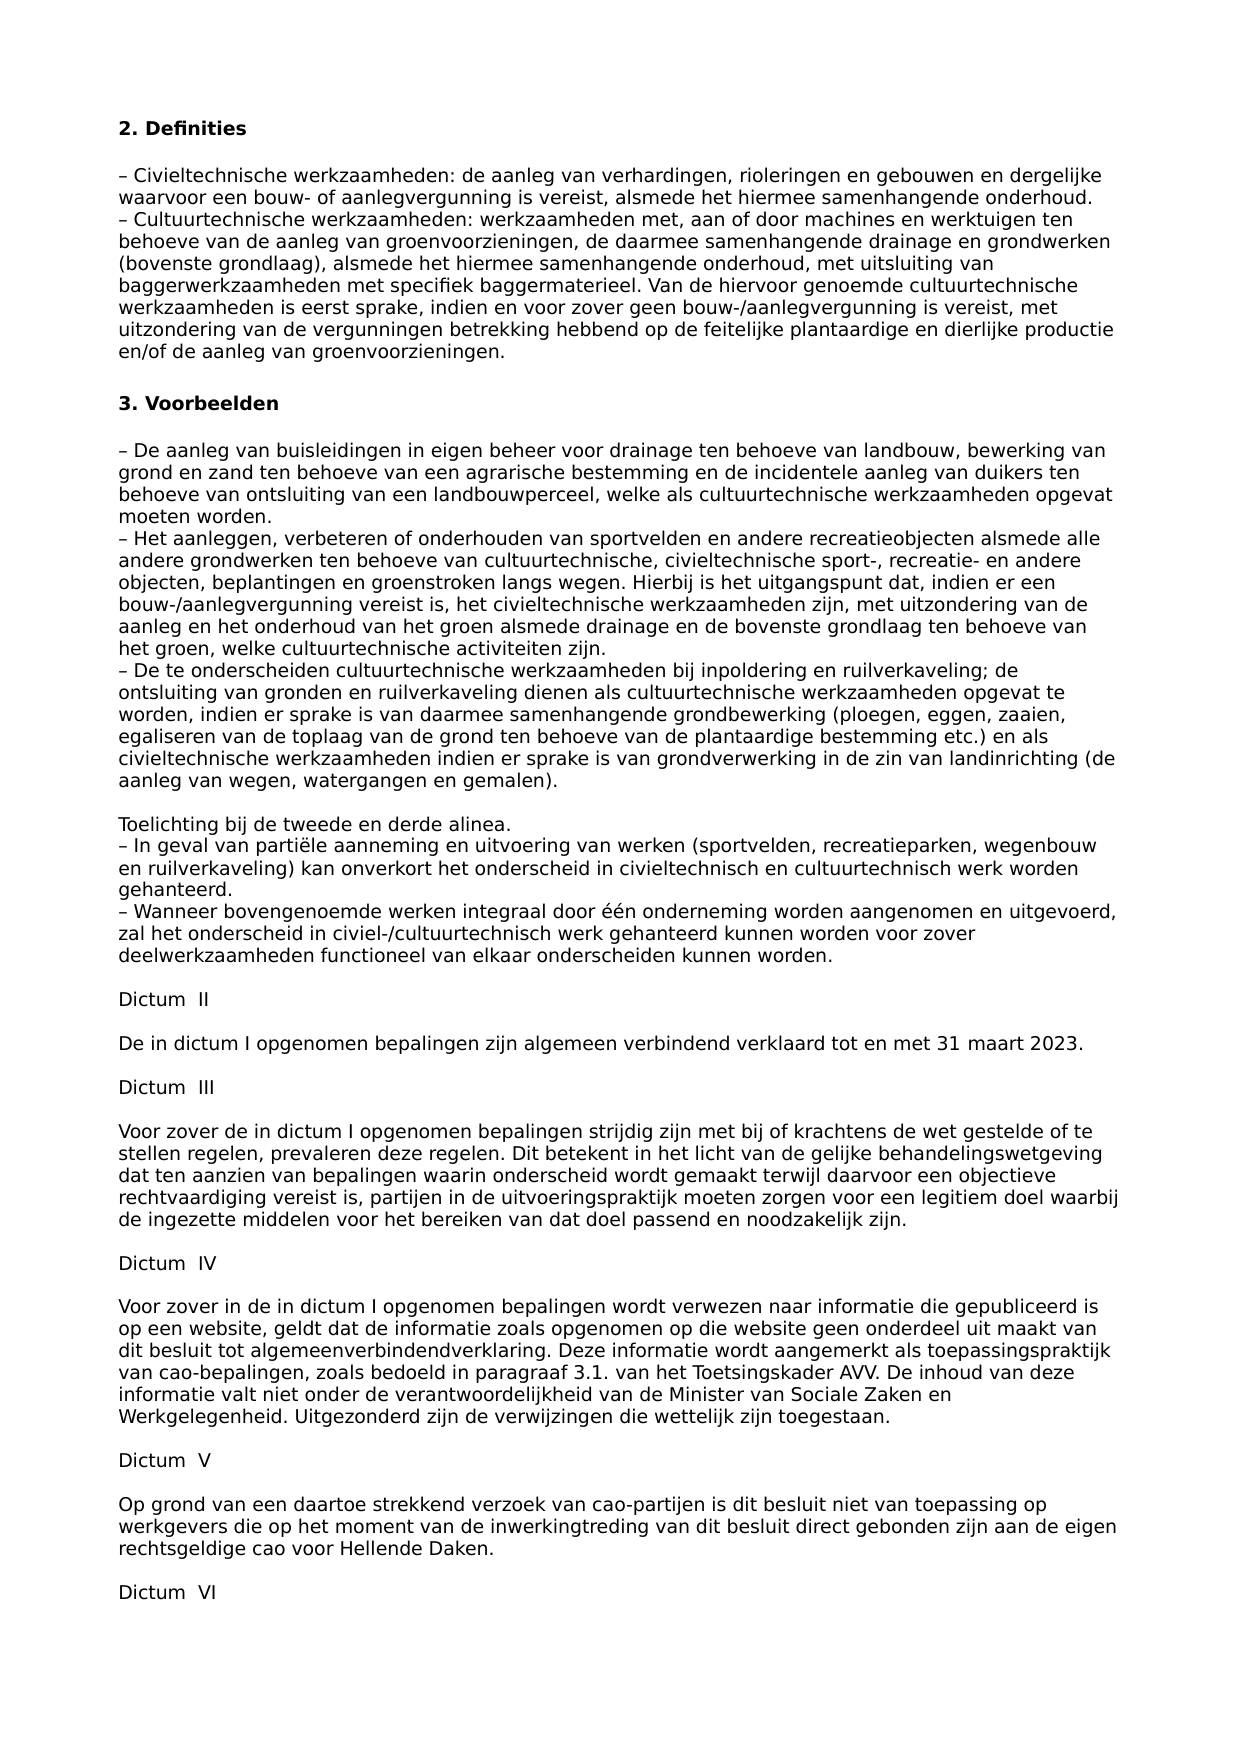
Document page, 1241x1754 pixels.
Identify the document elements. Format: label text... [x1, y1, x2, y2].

subtitle 3. Voorbeelden [118, 393, 1122, 415]
subtitle 2. Definities [118, 118, 1122, 140]
text – Civieltechnische werkzaamheden: de aanleg van verhardingen, rioleringen en gebouwen en dergelijke waarvoor een bouw- of aanlegvergunning is vereist, alsmede het hiermee samenhangende onderhoud. [118, 165, 1122, 209]
text Dictum III [118, 1077, 1122, 1099]
text – De te onderscheiden cultuurtechnische werkzaamheden bij inpoldering en ruilverkaveling; de ontsluiting van gronden en ruilverkaveling dienen als cultuurtechnische werkzaamheden opgevat te worden, indien er sprake is van daarmee samenhangende grondbewerking (ploegen, eggen, zaaien, egaliseren van de toplaag van de grond ten behoeve van de plantaardige bestemming etc.) en als civieltechnische werkzaamheden indien er sprake is van grondverwerking in de zin van landinrichting (de aanleg van wegen, watergangen en gemalen). [118, 660, 1122, 792]
text Dictum II [118, 989, 1122, 1011]
text Dictum V [118, 1450, 1122, 1472]
text – Cultuurtechnische werkzaamheden: werkzaamheden met, aan of door machines en werktuigen ten behoeve van de aanleg van groenvoorzieningen, de daarmee samenhangende drainage en grondwerken (bovenste grondlaag), alsmede het hiermee samenhangende onderhoud, met uitsluiting van baggerwerkzaamheden met specifiek baggermaterieel. Van de hiervoor genoemde cultuurtechnische werkzaamheden is eerst sprake, indien en voor zover geen bouw-/aanlegvergunning is vereist, met uitzondering van de vergunningen betrekking hebbend op de feitelijke plantaardige en dierlijke productie en/of de aanleg van groenvoorzieningen. [118, 209, 1122, 363]
text Voor zover de in dictum I opgenomen bepalingen strijdig zijn met bij of krachtens de wet gestelde of te stellen regelen, prevaleren deze regelen. Dit betekent in het licht van de gelijke behandelingswetgeving dat ten aanzien van bepalingen waarin onderscheid wordt gemaakt terwijl daarvoor een objectieve rechtvaardiging vereist is, partijen in de uitvoeringspraktijk moeten zorgen voor een legitiem doel waarbij de ingezette middelen voor het bereiken van dat doel passend en noodzakelijk zijn. [118, 1121, 1122, 1231]
text Dictum IV [118, 1252, 1122, 1274]
text – Het aanleggen, verbeteren of onderhouden van sportvelden en andere recreatieobjecten alsmede alle andere grondwerken ten behoeve van cultuurtechnische, civieltechnische sport-, recreatie- en andere objecten, beplantingen en groenstroken langs wegen. Hierbij is het uitgangspunt dat, indien er een bouw-/aanlegvergunning vereist is, het civieltechnische werkzaamheden zijn, met uitzondering van de aanleg en het onderhoud van het groen alsmede drainage en de bovenste grondlaag ten behoeve van het groen, welke cultuurtechnische activiteiten zijn. [118, 528, 1122, 660]
text De in dictum I opgenomen bepalingen zijn algemeen verbindend verklaard tot en met 31 maart 2023. [118, 1033, 1122, 1055]
text – Wanneer bovengenoemde werken integraal door één onderneming worden aangenomen en uitgevoerd, zal het onderscheid in civiel-/cultuurtechnisch werk gehanteerd kunnen worden voor zover deelwerkzaamheden functioneel van elkaar onderscheiden kunnen worden. [118, 901, 1122, 967]
text – De aanleg van buisleidingen in eigen beheer voor drainage ten behoeve van landbouw, bewerking van grond en zand ten behoeve van een agrarische bestemming en de incidentele aanleg van duikers ten behoeve van ontsluiting van een landbouwperceel, welke als cultuurtechnische werkzaamheden opgevat moeten worden. [118, 440, 1122, 528]
text Dictum VI [118, 1582, 1122, 1604]
text Toelichting bij de tweede en derde alinea. [118, 813, 1122, 835]
text Op grond van een daartoe strekkend verzoek van cao-partijen is dit besluit niet van toepassing op werkgevers die op het moment van de inwerkingtreding van dit besluit direct gebonden zijn aan de eigen rechtsgeldige cao voor Hellende Daken. [118, 1494, 1122, 1560]
text – In geval van partiële aanneming en uitvoering van werken (sportvelden, recreatieparken, wegenbouw en ruilverkaveling) kan onverkort het onderscheid in civieltechnisch en cultuurtechnisch werk worden gehanteerd. [118, 835, 1122, 901]
text Voor zover in de in dictum I opgenomen bepalingen wordt verwezen naar informatie die gepubliceerd is op een website, geldt dat de informatie zoals opgenomen op die website geen onderdeel uit maakt van dit besluit tot algemeenverbindendverklaring. Deze informatie wordt aangemerkt als toepassingspraktijk van cao-bepalingen, zoals bedoeld in paragraaf 3.1. van het Toetsingskader AVV. De inhoud van deze informatie valt niet onder de verantwoordelijkheid van de Minister van Sociale Zaken en Werkgelegenheid. Uitgezonderd zijn de verwijzingen die wettelijk zijn toegestaan. [118, 1296, 1122, 1428]
